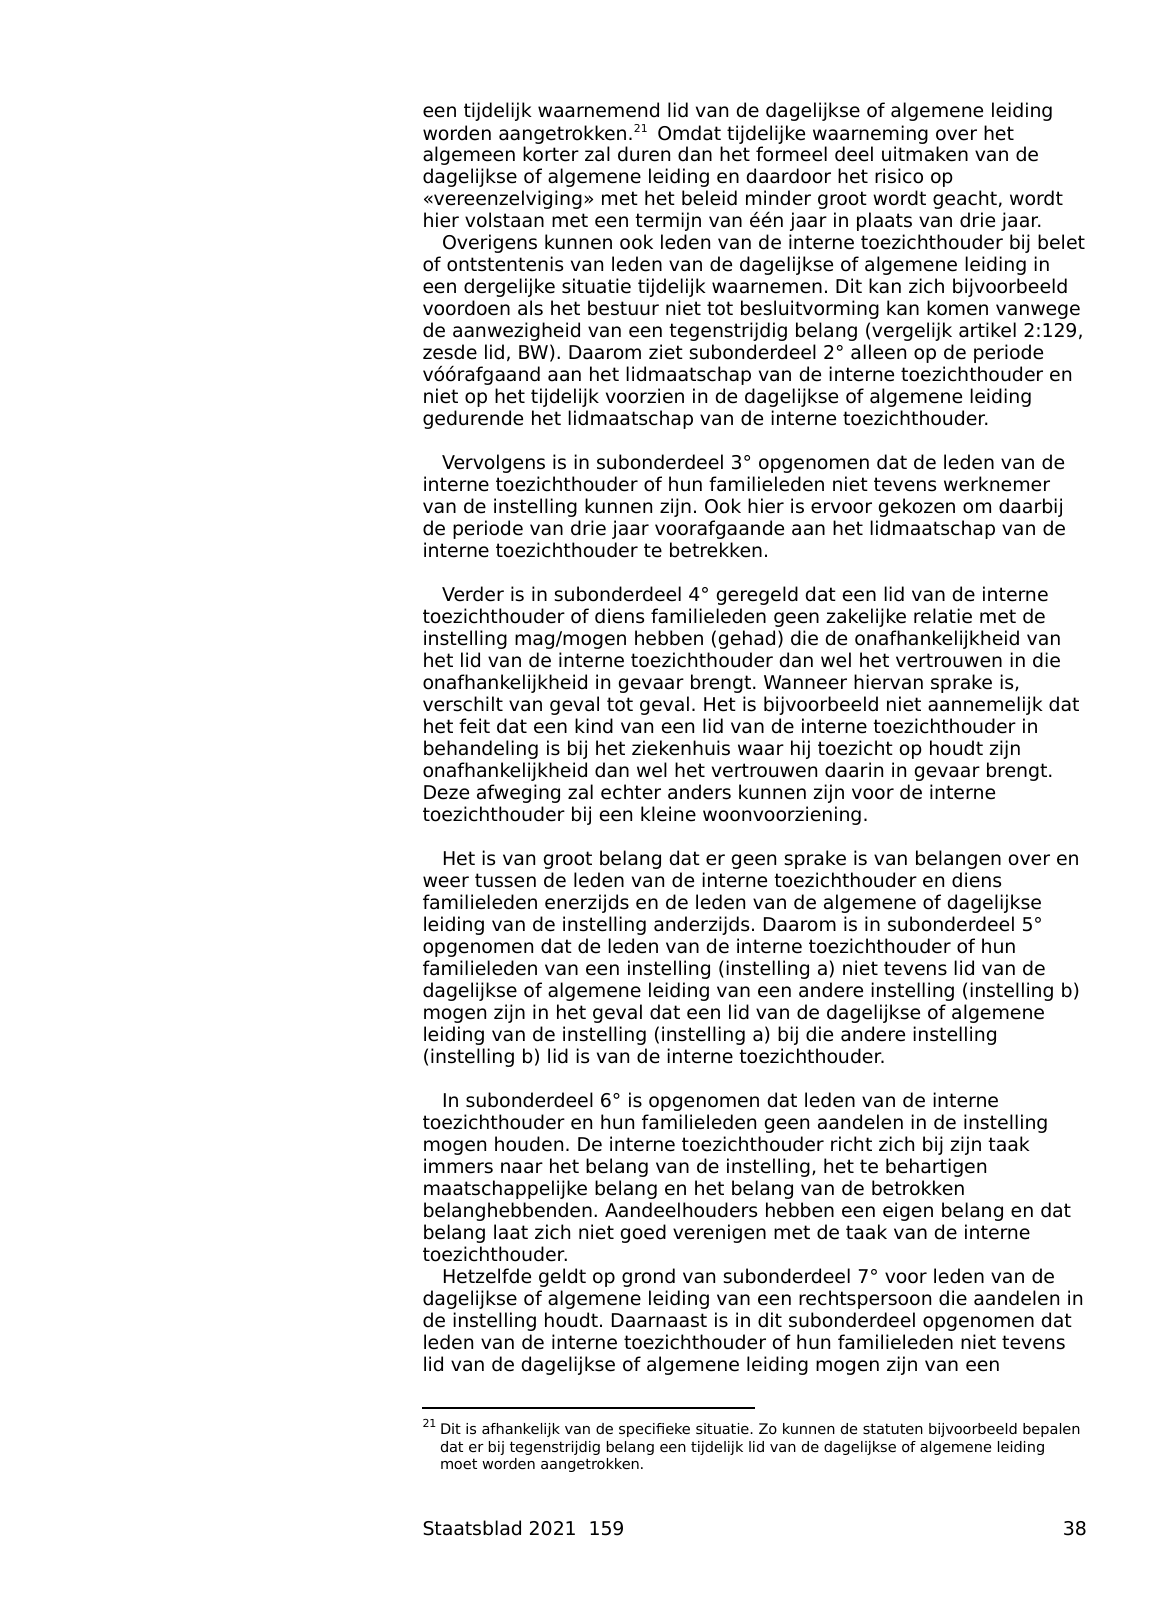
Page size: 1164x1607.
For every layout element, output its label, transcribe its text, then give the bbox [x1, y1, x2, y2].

text In subonderdeel 6° is opgenomen dat leden van de interne toezichthouder en hun familieleden geen aandelen in de instelling mogen houden. De interne toezichthouder richt zich bij zijn taak immers naar het belang van de instelling, het te behartigen maatschappelijke belang en het belang van de betrokken belanghebbenden. Aandeelhouders hebben een eigen belang en dat belang laat zich niet goed verenigen met de taak van de interne toezichthouder. [422, 1090, 1087, 1266]
text Het is van groot belang dat er geen sprake is van belangen over en weer tussen de leden van de interne toezichthouder en diens familieleden enerzijds en de leden van de algemene of dagelijkse leiding van de instelling anderzijds. Daarom is in subonderdeel 5° opgenomen dat de leden van de interne toezichthouder of hun familieleden van een instelling (instelling a) niet tevens lid van de dagelijkse of algemene leiding van een andere instelling (instelling b) mogen zijn in het geval dat een lid van de dagelijkse of algemene leiding van de instelling (instelling a) bij die andere instelling (instelling b) lid is van de interne toezichthouder. [422, 848, 1087, 1068]
text Hetzelfde geldt op grond van subonderdeel 7° voor leden van de dagelijkse of algemene leiding van een rechtspersoon die aandelen in de instelling houdt. Daarnaast is in dit subonderdeel opgenomen dat leden van de interne toezichthouder of hun familieleden niet tevens lid van de dagelijkse of algemene leiding mogen zijn van een [422, 1266, 1087, 1376]
text Overigens kunnen ook leden van de interne toezichthouder bij belet of ontstentenis van leden van de dagelijkse of algemene leiding in een dergelijke situatie tijdelijk waarnemen. Dit kan zich bijvoorbeeld voordoen als het bestuur niet tot besluitvorming kan komen vanwege de aanwezigheid van een tegenstrijdig belang (vergelijk artikel 2:129, zesde lid, BW). Daarom ziet subonderdeel 2° alleen op de periode vóórafgaand aan het lidmaatschap van de interne toezichthouder en niet op het tijdelijk voorzien in de dagelijkse of algemene leiding gedurende het lidmaatschap van de interne toezichthouder. [422, 232, 1087, 430]
text een tijdelijk waarnemend lid van de dagelijkse of algemene leiding worden aangetrokken. Omdat tijdelijke waarneming over het algemeen korter zal duren dan het formeel deel uitmaken van de dagelijkse of algemene leiding en daardoor het risico op «vereenzelviging» met het beleid minder groot wordt geacht, wordt hier volstaan met een termijn van één jaar in plaats van drie jaar. [422, 100, 1087, 232]
text Verder is in subonderdeel 4° geregeld dat een lid van de interne toezichthouder of diens familieleden geen zakelijke relatie met de instelling mag/mogen hebben (gehad) die de onafhankelijkheid van het lid van de interne toezichthouder dan wel het vertrouwen in die onafhankelijkheid in gevaar brengt. Wanneer hiervan sprake is, verschilt van geval tot geval. Het is bijvoorbeeld niet aannemelijk dat het feit dat een kind van een lid van de interne toezichthouder in behandeling is bij het ziekenhuis waar hij toezicht op houdt zijn onafhankelijkheid dan wel het vertrouwen daarin in gevaar brengt. Deze afweging zal echter anders kunnen zijn voor de interne toezichthouder bij een kleine woonvoorziening. [422, 584, 1087, 826]
text Vervolgens is in subonderdeel 3° opgenomen dat de leden van de interne toezichthouder of hun familieleden niet tevens werknemer van de instelling kunnen zijn. Ook hier is ervoor gekozen om daarbij de periode van drie jaar voorafgaande aan het lidmaatschap van de interne toezichthouder te betrekken. [422, 452, 1087, 562]
text Dit is afhankelijk van de specifieke situatie. Zo kunnen de statuten bijvoorbeeld bepalen dat er bij tegenstrijdig belang een tijdelijk lid van de dagelijkse of algemene leiding moet worden aangetrokken. [422, 1417, 1087, 1473]
